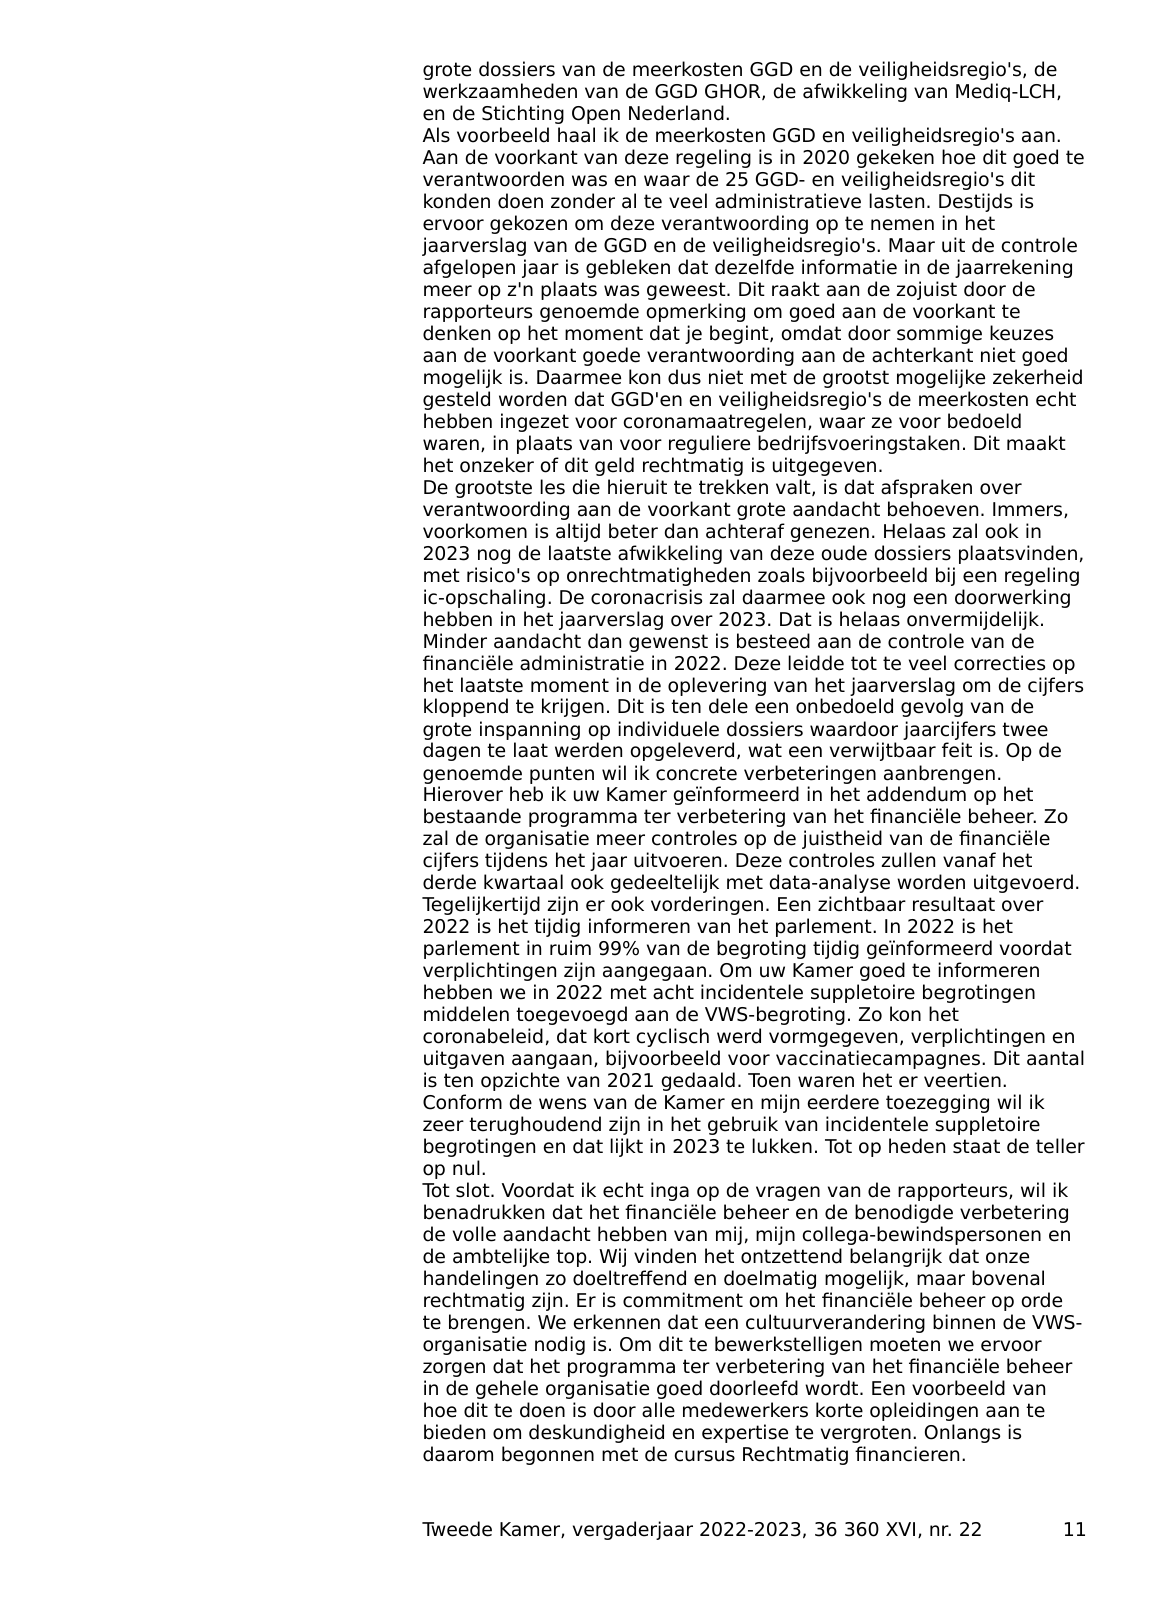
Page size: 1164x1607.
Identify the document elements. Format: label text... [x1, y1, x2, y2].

text Minder aandacht dan gewenst is besteed aan de controle van de financiële administratie in 2022. Deze leidde tot te veel correcties op het laatste moment in de oplevering van het jaarverslag om de cijfers kloppend te krijgen. Dit is ten dele een onbedoeld gevolg van de grote inspanning op individuele dossiers waardoor jaarcijfers twee dagen te laat werden opgeleverd, wat een verwijtbaar feit is. Op de genoemde punten wil ik concrete verbeteringen aanbrengen. Hierover heb ik uw Kamer geïnformeerd in het addendum op het bestaande programma ter verbetering van het financiële beheer. Zo zal de organisatie meer controles op de juistheid van de financiële cijfers tijdens het jaar uitvoeren. Deze controles zullen vanaf het derde kwartaal ook gedeeltelijk met data-analyse worden uitgevoerd. [422, 631, 1087, 894]
text grote dossiers van de meerkosten GGD en de veiligheidsregio's, de werkzaamheden van de GGD GHOR, de afwikkeling van Mediq-LCH, en de Stichting Open Nederland. [422, 59, 1087, 125]
text De grootste les die hieruit te trekken valt, is dat afspraken over verantwoording aan de voorkant grote aandacht behoeven. Immers, voorkomen is altijd beter dan achteraf genezen. Helaas zal ook in 2023 nog de laatste afwikkeling van deze oude dossiers plaatsvinden, met risico's op onrechtmatigheden zoals bijvoorbeeld bij een regeling ic-opschaling. De coronacrisis zal daarmee ook nog een doorwerking hebben in het jaarverslag over 2023. Dat is helaas onvermijdelijk. [422, 477, 1087, 631]
text Tegelijkertijd zijn er ook vorderingen. Een zichtbaar resultaat over 2022 is het tijdig informeren van het parlement. In 2022 is het parlement in ruim 99% van de begroting tijdig geïnformeerd voordat verplichtingen zijn aangegaan. Om uw Kamer goed te informeren hebben we in 2022 met acht incidentele suppletoire begrotingen middelen toegevoegd aan de VWS-begroting. Zo kon het coronabeleid, dat kort cyclisch werd vormgegeven, verplichtingen en uitgaven aangaan, bijvoorbeeld voor vaccinatiecampagnes. Dit aantal is ten opzichte van 2021 gedaald. Toen waren het er veertien. Conform de wens van de Kamer en mijn eerdere toezegging wil ik zeer terughoudend zijn in het gebruik van incidentele suppletoire begrotingen en dat lijkt in 2023 te lukken. Tot op heden staat de teller op nul. [422, 894, 1087, 1180]
text Tot slot. Voordat ik echt inga op de vragen van de rapporteurs, wil ik benadrukken dat het financiële beheer en de benodigde verbetering de volle aandacht hebben van mij, mijn collega-bewindspersonen en de ambtelijke top. Wij vinden het ontzettend belangrijk dat onze handelingen zo doeltreffend en doelmatig mogelijk, maar bovenal rechtmatig zijn. Er is commitment om het financiële beheer op orde te brengen. We erkennen dat een cultuurverandering binnen de VWS-organisatie nodig is. Om dit te bewerkstelligen moeten we ervoor zorgen dat het programma ter verbetering van het financiële beheer in de gehele organisatie goed doorleefd wordt. Een voorbeeld van hoe dit te doen is door alle medewerkers korte opleidingen aan te bieden om deskundigheid en expertise te vergroten. Onlangs is daarom begonnen met de cursus Rechtmatig financieren. [422, 1180, 1087, 1466]
text Als voorbeeld haal ik de meerkosten GGD en veiligheidsregio's aan. Aan de voorkant van deze regeling is in 2020 gekeken hoe dit goed te verantwoorden was en waar de 25 GGD- en veiligheidsregio's dit konden doen zonder al te veel administratieve lasten. Destijds is ervoor gekozen om deze verantwoording op te nemen in het jaarverslag van de GGD en de veiligheidsregio's. Maar uit de controle afgelopen jaar is gebleken dat dezelfde informatie in de jaarrekening meer op z'n plaats was geweest. Dit raakt aan de zojuist door de rapporteurs genoemde opmerking om goed aan de voorkant te denken op het moment dat je begint, omdat door sommige keuzes aan de voorkant goede verantwoording aan de achterkant niet goed mogelijk is. Daarmee kon dus niet met de grootst mogelijke zekerheid gesteld worden dat GGD'en en veiligheidsregio's de meerkosten echt hebben ingezet voor coronamaatregelen, waar ze voor bedoeld waren, in plaats van voor reguliere bedrijfsvoeringstaken. Dit maakt het onzeker of dit geld rechtmatig is uitgegeven. [422, 125, 1087, 477]
